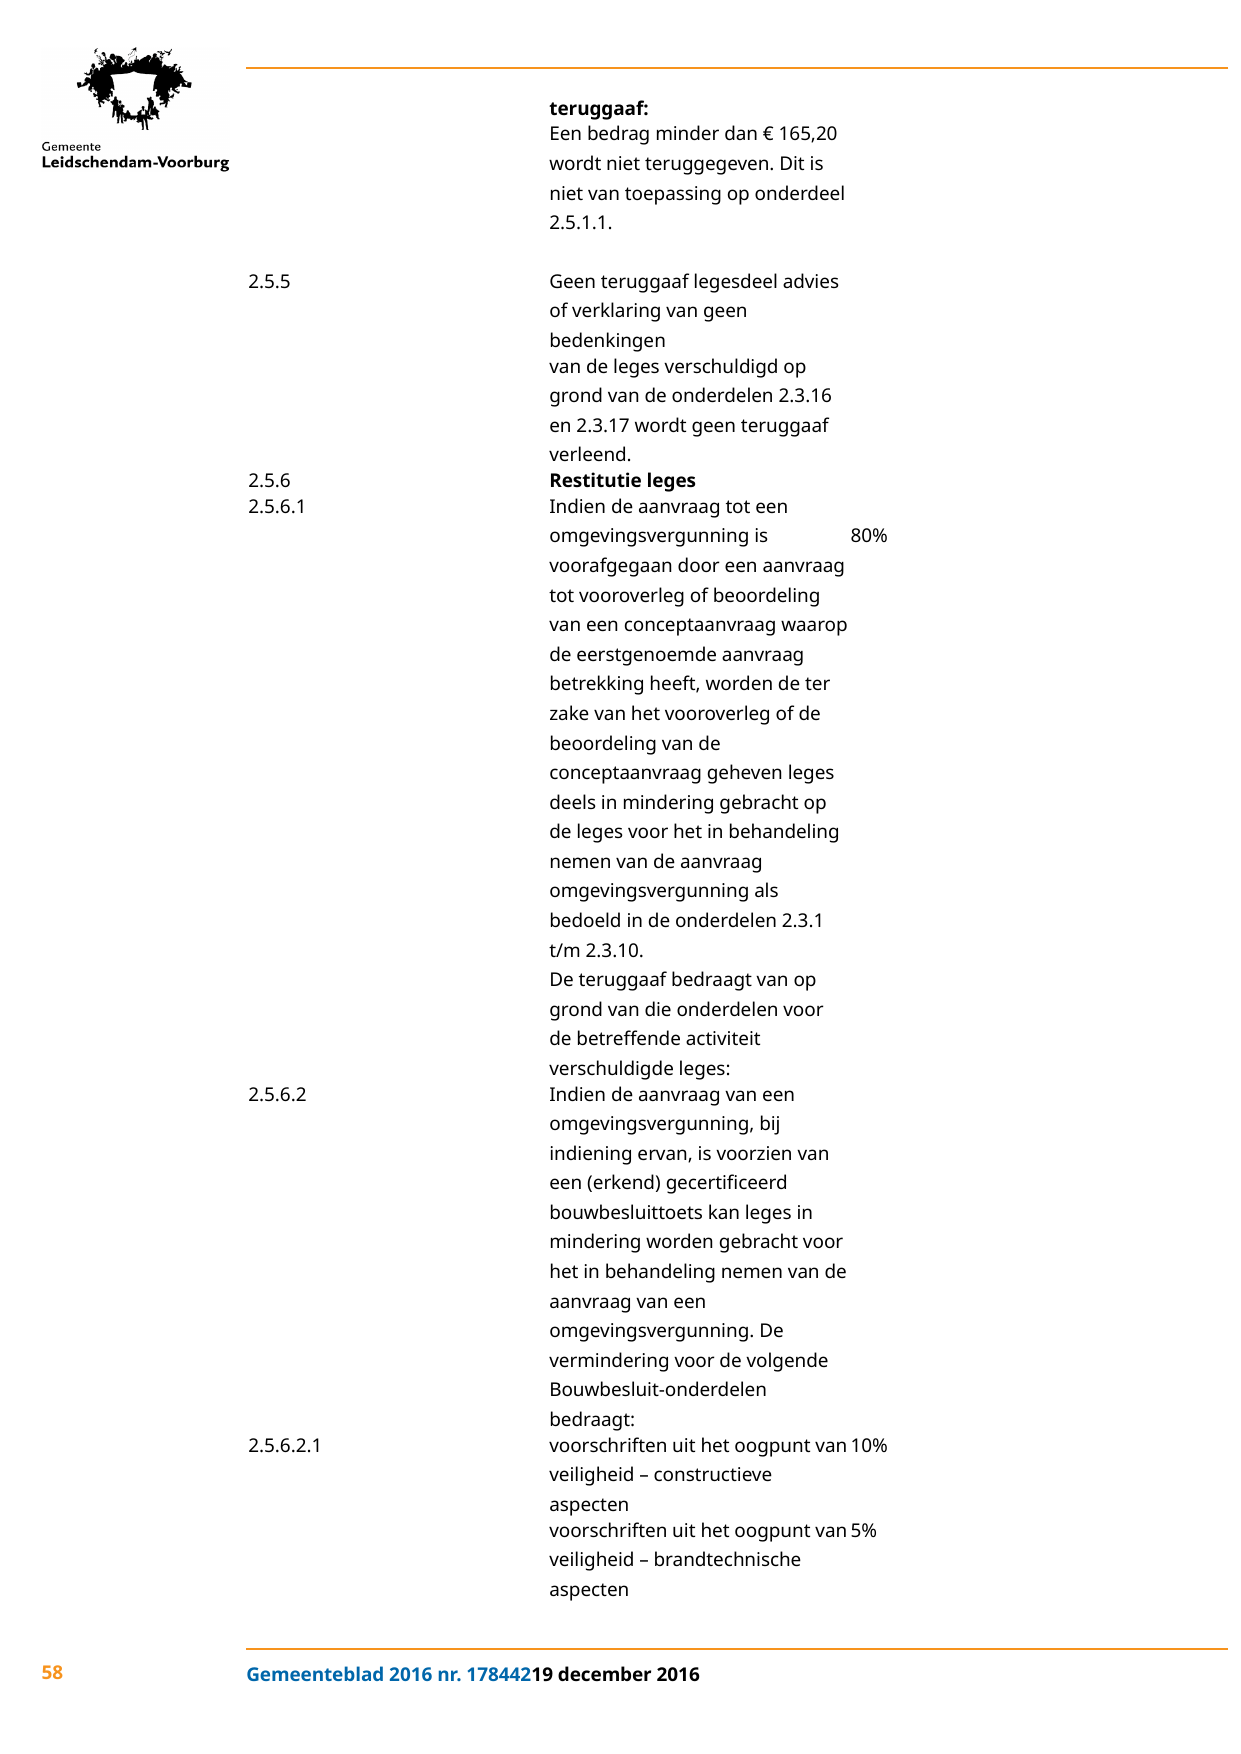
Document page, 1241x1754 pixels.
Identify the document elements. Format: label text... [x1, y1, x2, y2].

table_cell Indien de aanvraag van een omgevingsvergunning, bij indiening ervan, is voorzien van een (erkend) gecertificeerd bouwbesluittoets kan leges in mindering worden gebracht voor het in behandeling nemen van de aanvraag van een omgevingsvergunning. De vermindering voor de volgende Bouwbesluit-onderdelen bedraagt: [549, 1081, 850, 1432]
table_cell Restitutie leges [549, 467, 850, 493]
table_cell [850, 95, 1152, 121]
table_cell 2.5.6.2.1 [248, 1432, 549, 1517]
table_cell Indien de aanvraag tot een omgevingsvergunning is voorafgegaan door een aanvraag tot vooroverleg of beoordeling van een conceptaanvraag waarop de eerstgenoemde aanvraag betrekking heeft, worden de ter zake van het vooroverleg of de beoordeling van de conceptaanvraag geheven leges deels in mindering gebracht op de leges voor het in behandeling nemen van de aanvraag omgevingsvergunning als bedoeld in de onderdelen 2.3.1 t/m 2.3.10. De teruggaaf bedraagt van op grond van die onderdelen voor de betreffende activiteit verschuldigde leges: [549, 493, 850, 1081]
table_header 2.5.5 [248, 268, 549, 353]
table_cell 80% [850, 493, 1152, 1081]
table_cell 5% [850, 1517, 1152, 1602]
table_header [850, 268, 1152, 353]
table_cell 10% [850, 1432, 1152, 1517]
table_cell [850, 353, 1152, 467]
table_cell [248, 353, 549, 467]
table_cell [248, 121, 549, 235]
table_cell van de leges verschuldigd op grond van de onderdelen 2.3.16 en 2.3.17 wordt geen teruggaaf verleend. [549, 353, 850, 467]
table_cell [850, 121, 1152, 235]
table_cell 2.5.6.2 [248, 1081, 549, 1432]
table_cell 2.5.6.1 [248, 493, 549, 1081]
table_cell [248, 1517, 549, 1602]
table_cell [248, 95, 549, 121]
picture [41, 47, 231, 172]
table_cell voorschriften uit het oogpunt van veiligheid – brandtechnische aspecten [549, 1517, 850, 1602]
table_cell voorschriften uit het oogpunt van veiligheid – constructieve aspecten [549, 1432, 850, 1517]
table_cell [850, 467, 1152, 493]
table_header Geen teruggaaf legesdeel advies of verklaring van geen bedenkingen [549, 268, 850, 353]
table_cell [850, 1081, 1152, 1432]
table_cell 2.5.6 [248, 467, 549, 493]
table_cell Een bedrag minder dan € 165,20 wordt niet teruggegeven. Dit is niet van toepassing op onderdeel 2.5.1.1. [549, 121, 850, 235]
table_cell teruggaaf: [549, 95, 850, 121]
